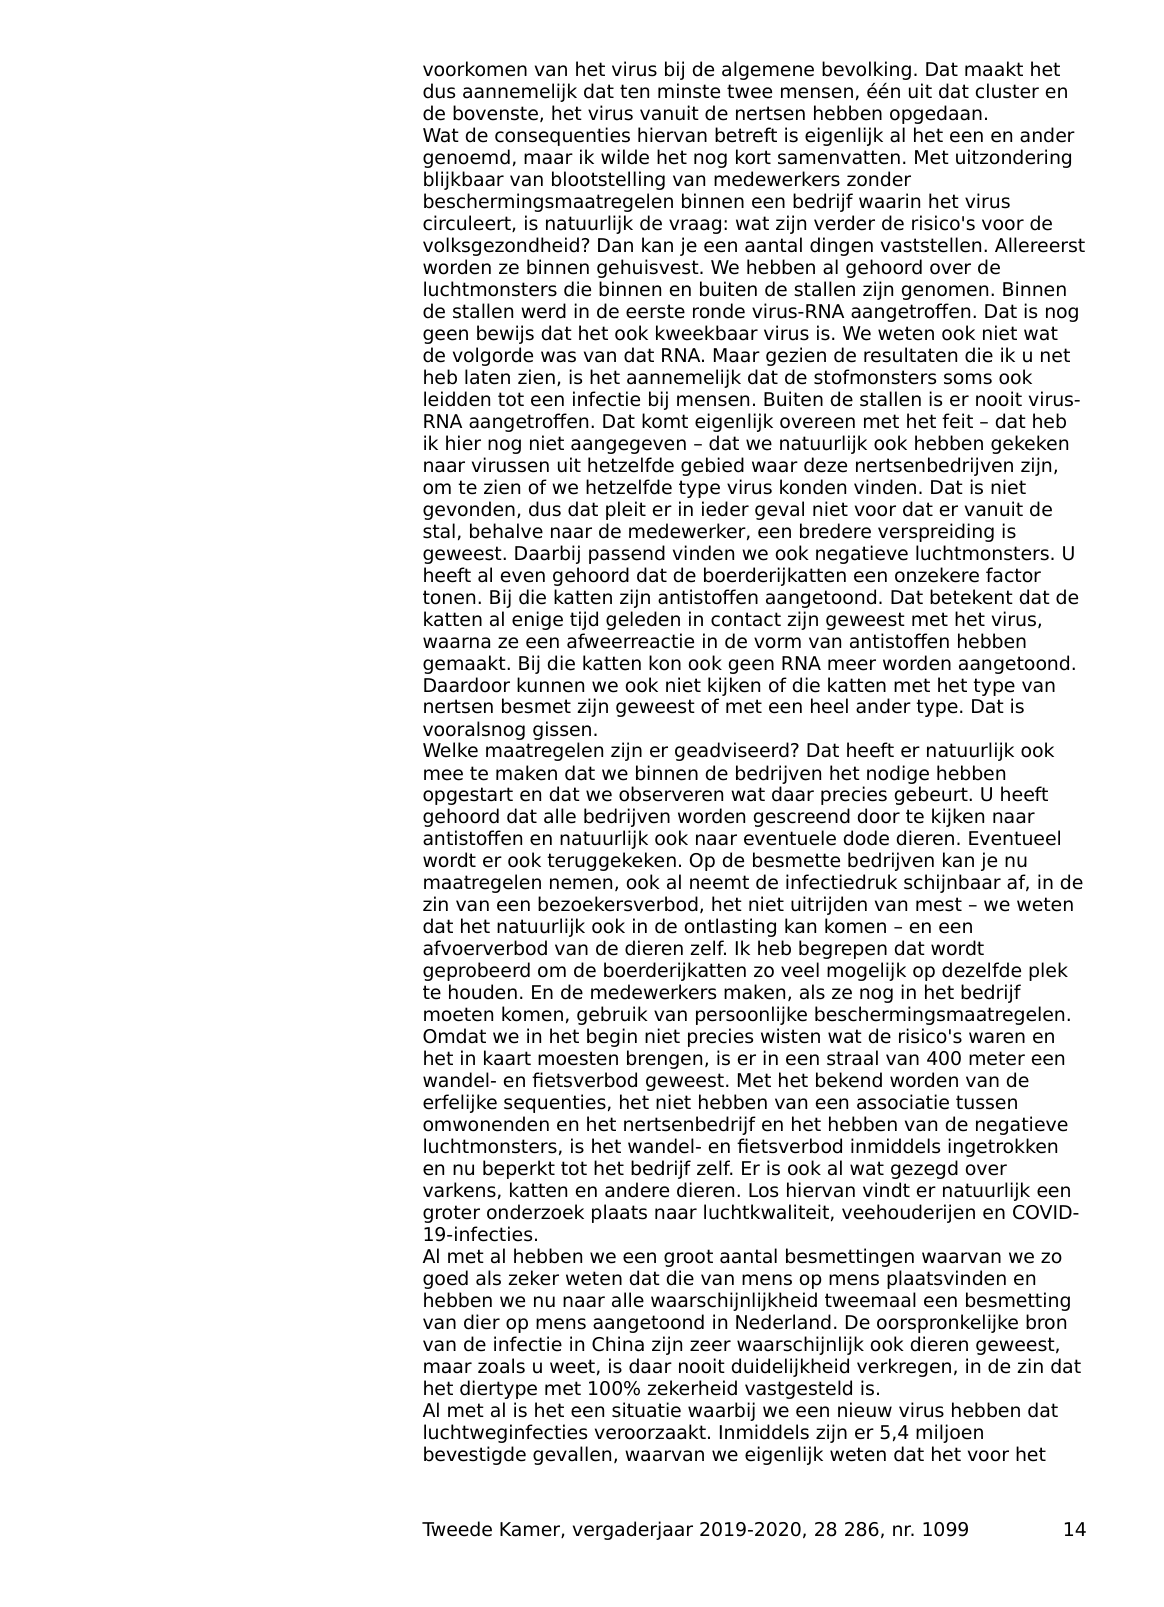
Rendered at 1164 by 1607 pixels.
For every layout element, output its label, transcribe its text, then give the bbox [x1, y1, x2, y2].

text voorkomen van het virus bij de algemene bevolking. Dat maakt het dus aannemelijk dat ten minste twee mensen, één uit dat cluster en de bovenste, het virus vanuit de nertsen hebben opgedaan. [422, 59, 1087, 125]
text Welke maatregelen zijn er geadviseerd? Dat heeft er natuurlijk ook mee te maken dat we binnen de bedrijven het nodige hebben opgestart en dat we observeren wat daar precies gebeurt. U heeft gehoord dat alle bedrijven worden gescreend door te kijken naar antistoffen en natuurlijk ook naar eventuele dode dieren. Eventueel wordt er ook teruggekeken. Op de besmette bedrijven kan je nu maatregelen nemen, ook al neemt de infectiedruk schijnbaar af, in de zin van een bezoekersverbod, het niet uitrijden van mest – we weten dat het natuurlijk ook in de ontlasting kan komen – en een afvoerverbod van de dieren zelf. Ik heb begrepen dat wordt geprobeerd om de boerderijkatten zo veel mogelijk op dezelfde plek te houden. En de medewerkers maken, als ze nog in het bedrijf moeten komen, gebruik van persoonlijke beschermingsmaatregelen. Omdat we in het begin niet precies wisten wat de risico's waren en het in kaart moesten brengen, is er in een straal van 400 meter een wandel- en fietsverbod geweest. Met het bekend worden van de erfelijke sequenties, het niet hebben van een associatie tussen omwonenden en het nertsenbedrijf en het hebben van de negatieve luchtmonsters, is het wandel- en fietsverbod inmiddels ingetrokken en nu beperkt tot het bedrijf zelf. Er is ook al wat gezegd over varkens, katten en andere dieren. Los hiervan vindt er natuurlijk een groter onderzoek plaats naar luchtkwaliteit, veehouderijen en COVID-19-infecties. [422, 740, 1087, 1246]
text Al met al is het een situatie waarbij we een nieuw virus hebben dat luchtweginfecties veroorzaakt. Inmiddels zijn er 5,4 miljoen bevestigde gevallen, waarvan we eigenlijk weten dat het voor het [422, 1400, 1087, 1466]
text Al met al hebben we een groot aantal besmettingen waarvan we zo goed als zeker weten dat die van mens op mens plaatsvinden en hebben we nu naar alle waarschijnlijkheid tweemaal een besmetting van dier op mens aangetoond in Nederland. De oorspronkelijke bron van de infectie in China zijn zeer waarschijnlijk ook dieren geweest, maar zoals u weet, is daar nooit duidelijkheid verkregen, in de zin dat het diertype met 100% zekerheid vastgesteld is. [422, 1246, 1087, 1400]
text Wat de consequenties hiervan betreft is eigenlijk al het een en ander genoemd, maar ik wilde het nog kort samenvatten. Met uitzondering blijkbaar van blootstelling van medewerkers zonder beschermingsmaatregelen binnen een bedrijf waarin het virus circuleert, is natuurlijk de vraag: wat zijn verder de risico's voor de volksgezondheid? Dan kan je een aantal dingen vaststellen. Allereerst worden ze binnen gehuisvest. We hebben al gehoord over de luchtmonsters die binnen en buiten de stallen zijn genomen. Binnen de stallen werd in de eerste ronde virus-RNA aangetroffen. Dat is nog geen bewijs dat het ook kweekbaar virus is. We weten ook niet wat de volgorde was van dat RNA. Maar gezien de resultaten die ik u net heb laten zien, is het aannemelijk dat de stofmonsters soms ook leidden tot een infectie bij mensen. Buiten de stallen is er nooit virus-RNA aangetroffen. Dat komt eigenlijk overeen met het feit – dat heb ik hier nog niet aangegeven – dat we natuurlijk ook hebben gekeken naar virussen uit hetzelfde gebied waar deze nertsenbedrijven zijn, om te zien of we hetzelfde type virus konden vinden. Dat is niet gevonden, dus dat pleit er in ieder geval niet voor dat er vanuit de stal, behalve naar de medewerker, een bredere verspreiding is geweest. Daarbij passend vinden we ook negatieve luchtmonsters. U heeft al even gehoord dat de boerderijkatten een onzekere factor tonen. Bij die katten zijn antistoffen aangetoond. Dat betekent dat de katten al enige tijd geleden in contact zijn geweest met het virus, waarna ze een afweerreactie in de vorm van antistoffen hebben gemaakt. Bij die katten kon ook geen RNA meer worden aangetoond. Daardoor kunnen we ook niet kijken of die katten met het type van nertsen besmet zijn geweest of met een heel ander type. Dat is vooralsnog gissen. [422, 125, 1087, 740]
